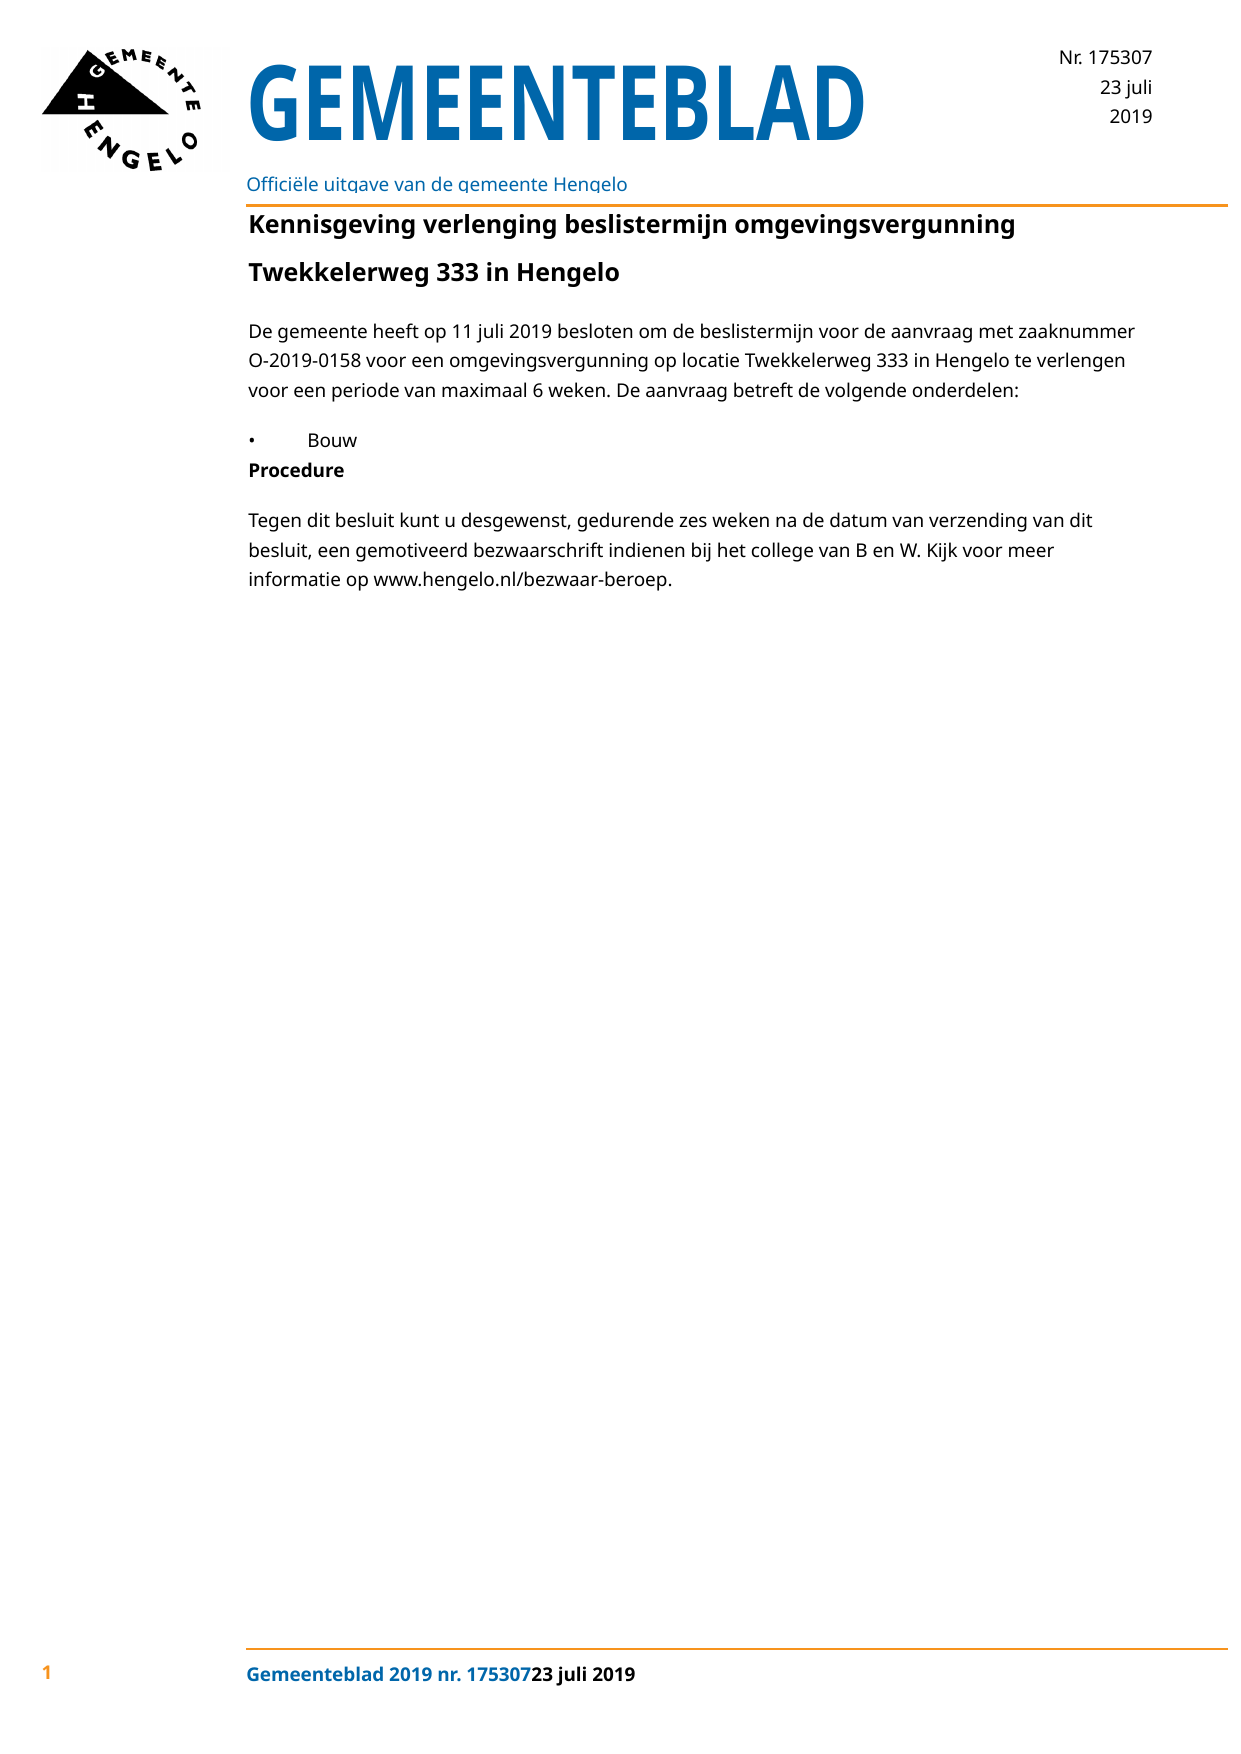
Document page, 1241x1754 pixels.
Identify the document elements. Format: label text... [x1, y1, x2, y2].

text De gemeente heeft op 11 juli 2019 besloten om de beslistermijn voor de aanvraag met zaaknummer O-2019-0158 voor een omgevingsvergunning op locatie Twekkelerweg 333 in Hengelo te verlengen voor een periode van maximaal 6 weken. De aanvraag betreft de volgende onderdelen: [248, 318, 1152, 403]
list Bouw [248, 427, 1152, 453]
text Tegen dit besluit kunt u desgewenst, gedurende zes weken na de datum van verzending van dit besluit, een gemotiveerd bezwaarschrift indienen bij het college van B en W. Kijk voor meer informatie op www.hengelo.nl/bezwaar-beroep. [248, 507, 1152, 592]
text Procedure [248, 457, 1152, 483]
picture [41, 47, 231, 172]
text Kennisgeving verlenging beslistermijn omgevingsvergunning Twekkelerweg 333 in Hengelo [248, 207, 1152, 288]
